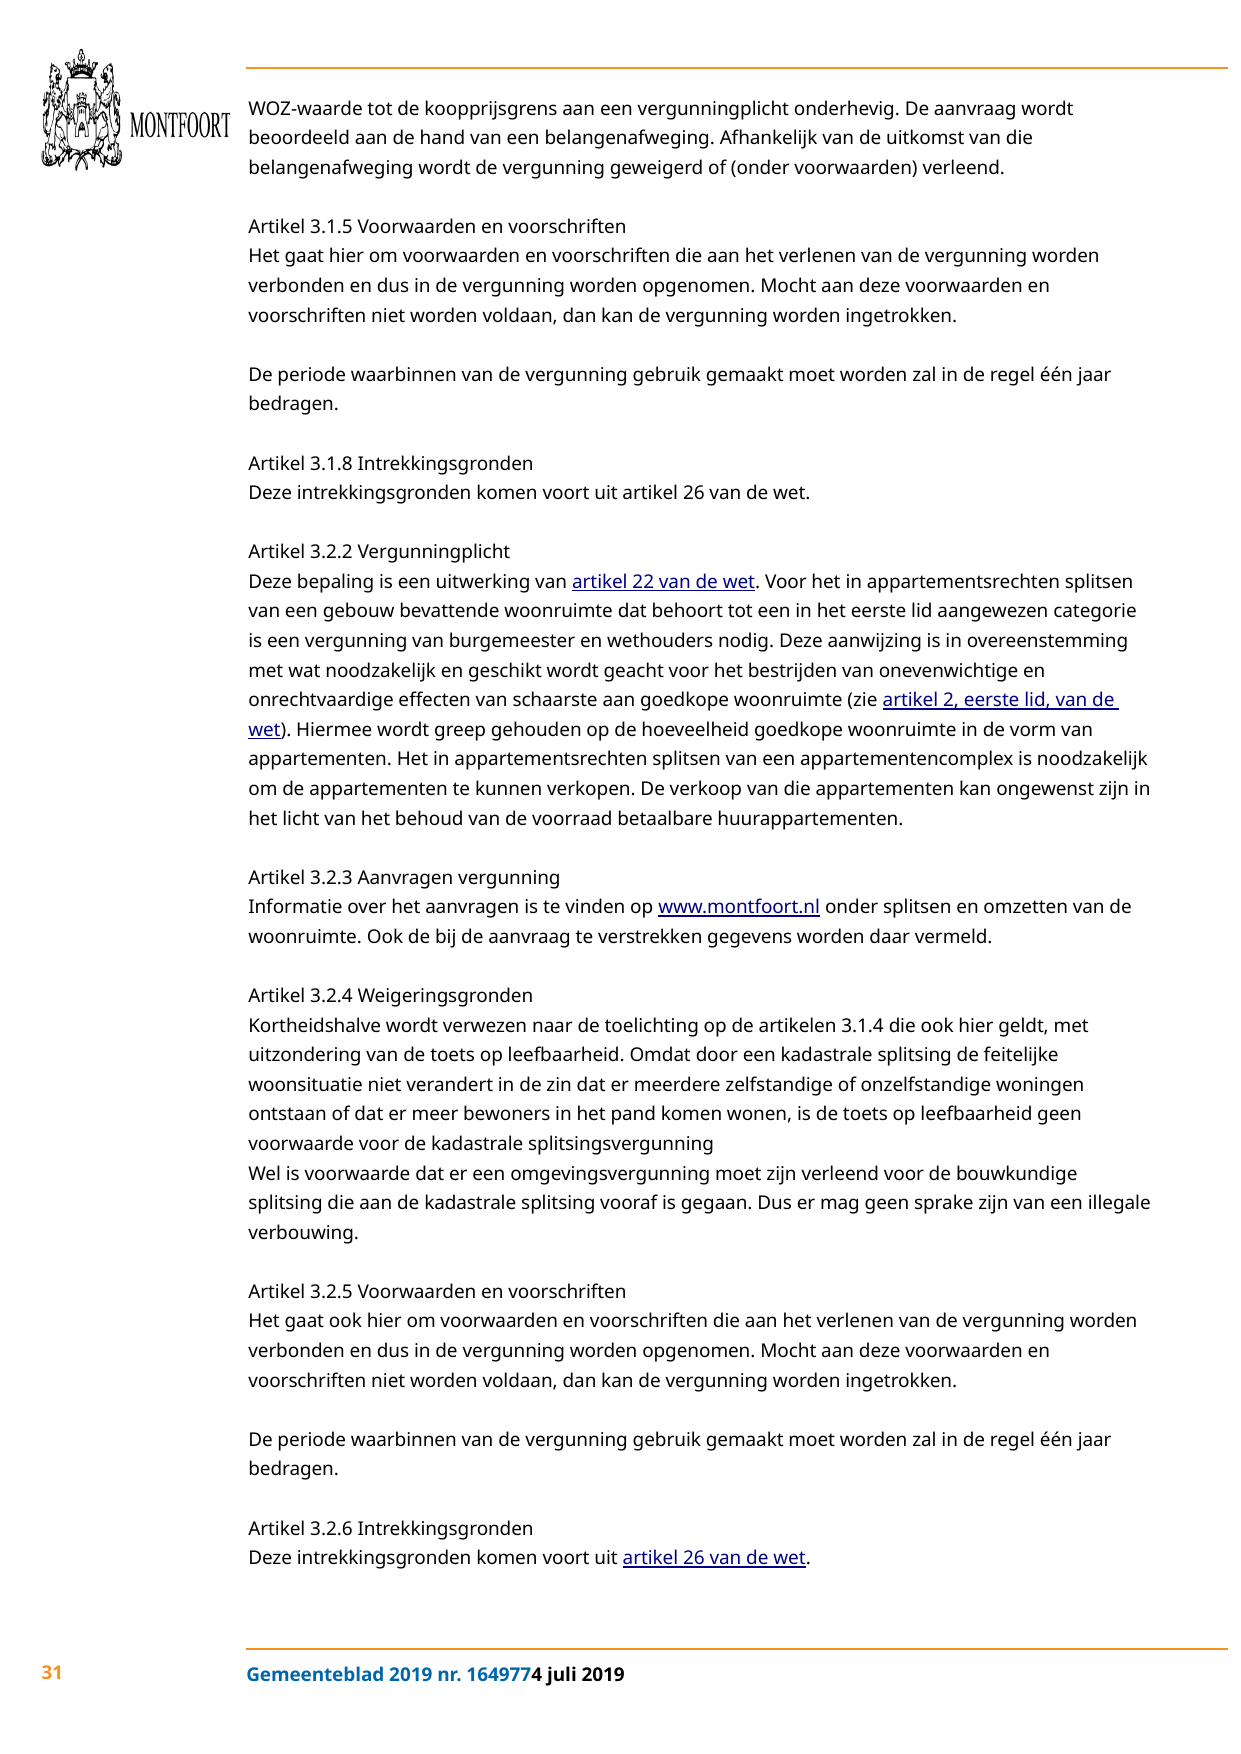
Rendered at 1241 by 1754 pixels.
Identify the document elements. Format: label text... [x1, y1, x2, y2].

text Het gaat hier om voorwaarden en voorschriften die aan het verlenen van de vergunning worden verbonden en dus in de vergunning worden opgenomen. Mocht aan deze voorwaarden en voorschriften niet worden voldaan, dan kan de vergunning worden ingetrokken. [248, 243, 1152, 328]
text Informatie over het aanvragen is te vinden op www.montfoort.nl onder splitsen en omzetten van de woonruimte. Ook de bij de aanvraag te verstrekken gegevens worden daar vermeld. [248, 893, 1152, 949]
text Artikel 3.2.5 Voorwaarden en voorschriften [248, 1278, 1152, 1304]
text Deze intrekkingsgronden komen voort uit artikel 26 van de wet. [248, 1544, 1152, 1570]
text Wel is voorwaarde dat er een omgevingsvergunning moet zijn verleend voor de bouwkundige splitsing die aan de kadastrale splitsing vooraf is gegaan. Dus er mag geen sprake zijn van een illegale verbouwing. [248, 1160, 1152, 1245]
text Artikel 3.2.3 Aanvragen vergunning [248, 864, 1152, 890]
text Deze bepaling is een uitwerking van artikel 22 van de wet. Voor het in appartementsrechten splitsen van een gebouw bevattende woonruimte dat behoort tot een in het eerste lid aangewezen categorie is een vergunning van burgemeester en wethouders nodig. Deze aanwijzing is in overeenstemming met wat noodzakelijk en geschikt wordt geacht voor het bestrijden van onevenwichtige en onrechtvaardige effecten van schaarste aan goedkope woonruimte (zie artikel 2, eerste lid, van de wet). Hiermee wordt greep gehouden op de hoeveelheid goedkope woonruimte in de vorm van appartementen. Het in appartementsrechten splitsen van een appartementencomplex is noodzakelijk om de appartementen te kunnen verkopen. De verkoop van die appartementen kan ongewenst zijn in het licht van het behoud van de voorraad betaalbare huurappartementen. [248, 568, 1152, 831]
text Artikel 3.2.6 Intrekkingsgronden [248, 1515, 1152, 1541]
text Artikel 3.1.5 Voorwaarden en voorschriften [248, 213, 1152, 239]
text Artikel 3.1.8 Intrekkingsgronden [248, 450, 1152, 476]
text WOZ-waarde tot de koopprijsgrens aan een vergunningplicht onderhevig. De aanvraag wordt beoordeeld aan de hand van een belangenafweging. Afhankelijk van de uitkomst van die belangenafweging wordt de vergunning geweigerd of (onder voorwaarden) verleend. [248, 95, 1152, 180]
text Artikel 3.2.2 Vergunningplicht [248, 538, 1152, 564]
text Artikel 3.2.4 Weigeringsgronden [248, 982, 1152, 1008]
text Kortheidshalve wordt verwezen naar de toelichting op de artikelen 3.1.4 die ook hier geldt, met uitzondering van de toets op leefbaarheid. Omdat door een kadastrale splitsing de feitelijke woonsituatie niet verandert in de zin dat er meerdere zelfstandige of onzelfstandige woningen ontstaan of dat er meer bewoners in het pand komen wonen, is de toets op leefbaarheid geen voorwaarde voor de kadastrale splitsingsvergunning [248, 1012, 1152, 1156]
picture [41, 47, 231, 172]
text De periode waarbinnen van de vergunning gebruik gemaakt moet worden zal in de regel één jaar bedragen. [248, 361, 1152, 416]
text De periode waarbinnen van de vergunning gebruik gemaakt moet worden zal in de regel één jaar bedragen. [248, 1426, 1152, 1481]
text Deze intrekkingsgronden komen voort uit artikel 26 van de wet. [248, 479, 1152, 505]
text Het gaat ook hier om voorwaarden en voorschriften die aan het verlenen van de vergunning worden verbonden en dus in de vergunning worden opgenomen. Mocht aan deze voorwaarden en voorschriften niet worden voldaan, dan kan de vergunning worden ingetrokken. [248, 1308, 1152, 1393]
